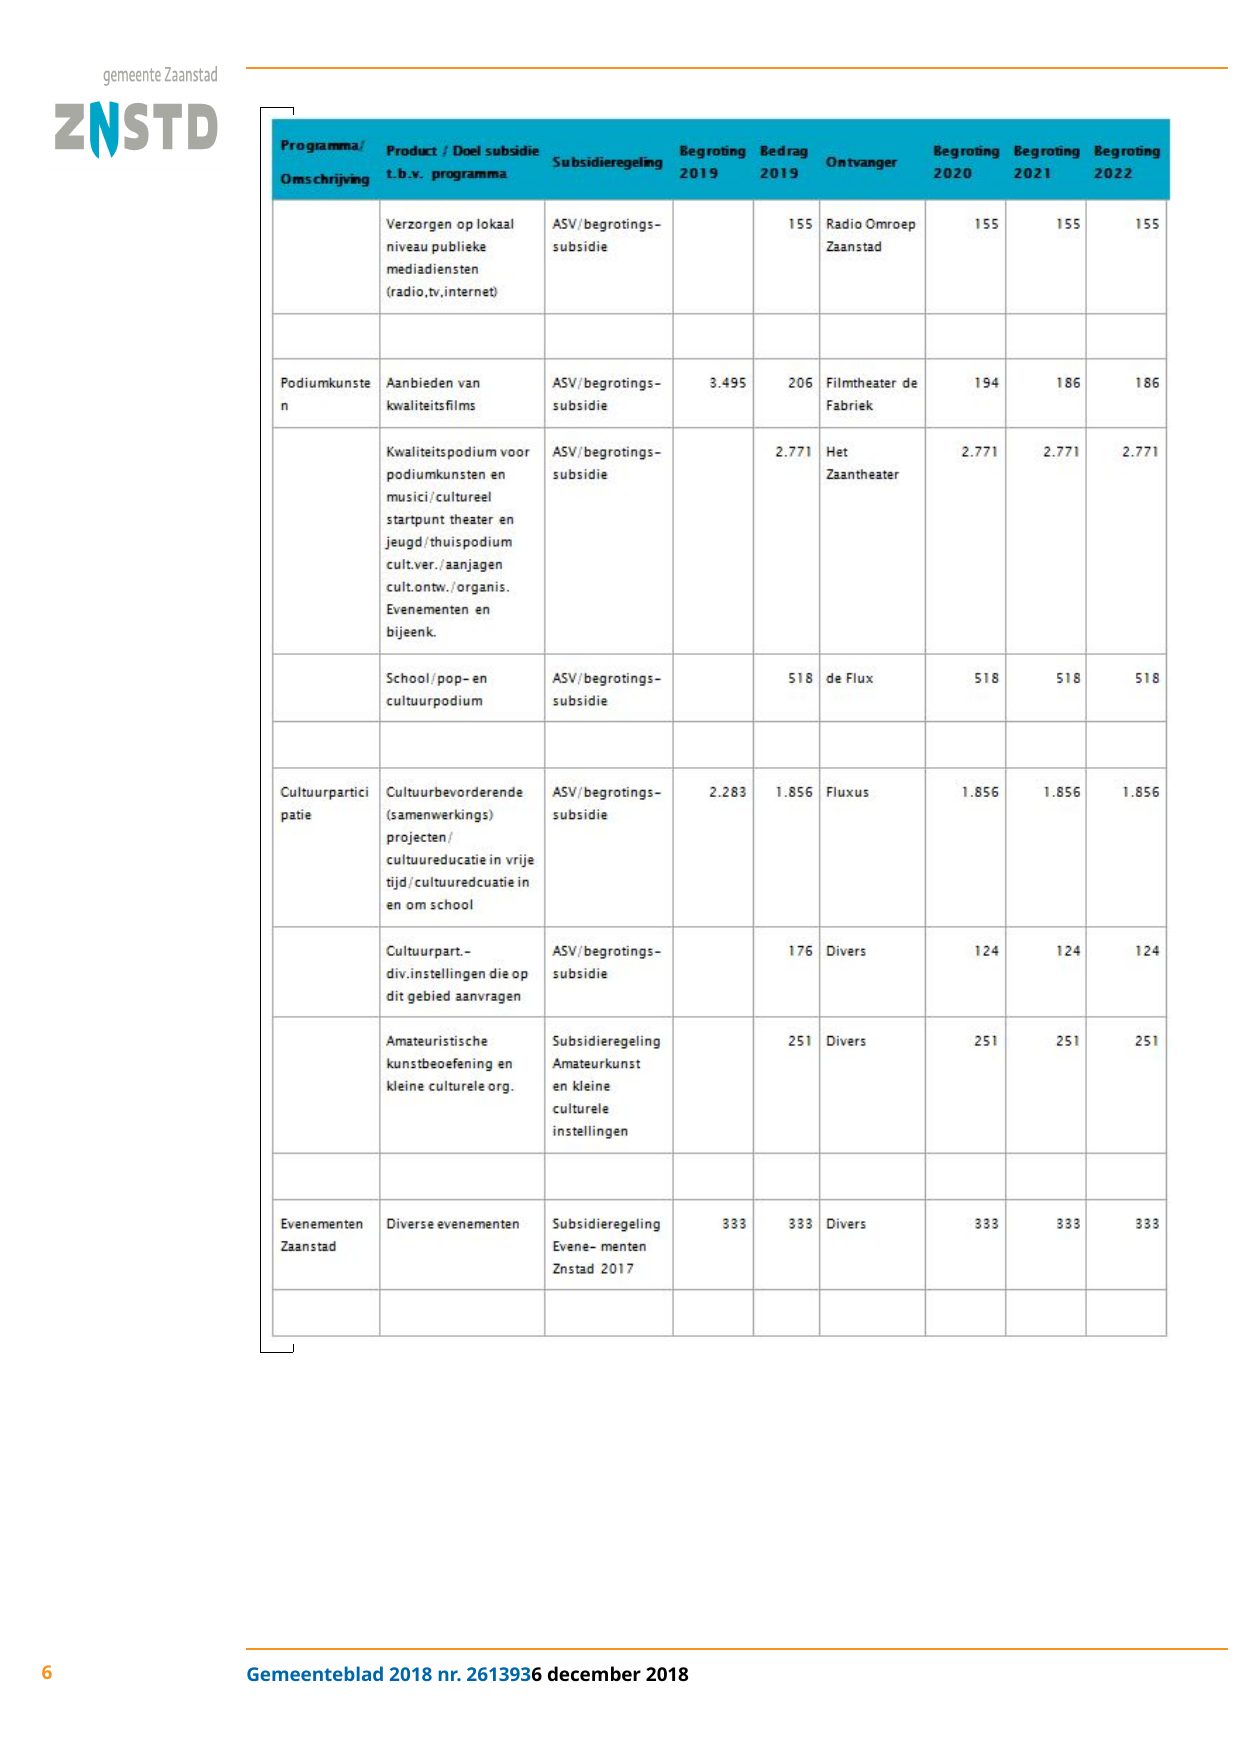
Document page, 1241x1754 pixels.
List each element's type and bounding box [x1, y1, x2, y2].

picture [268, 115, 1173, 1344]
picture [41, 47, 231, 172]
